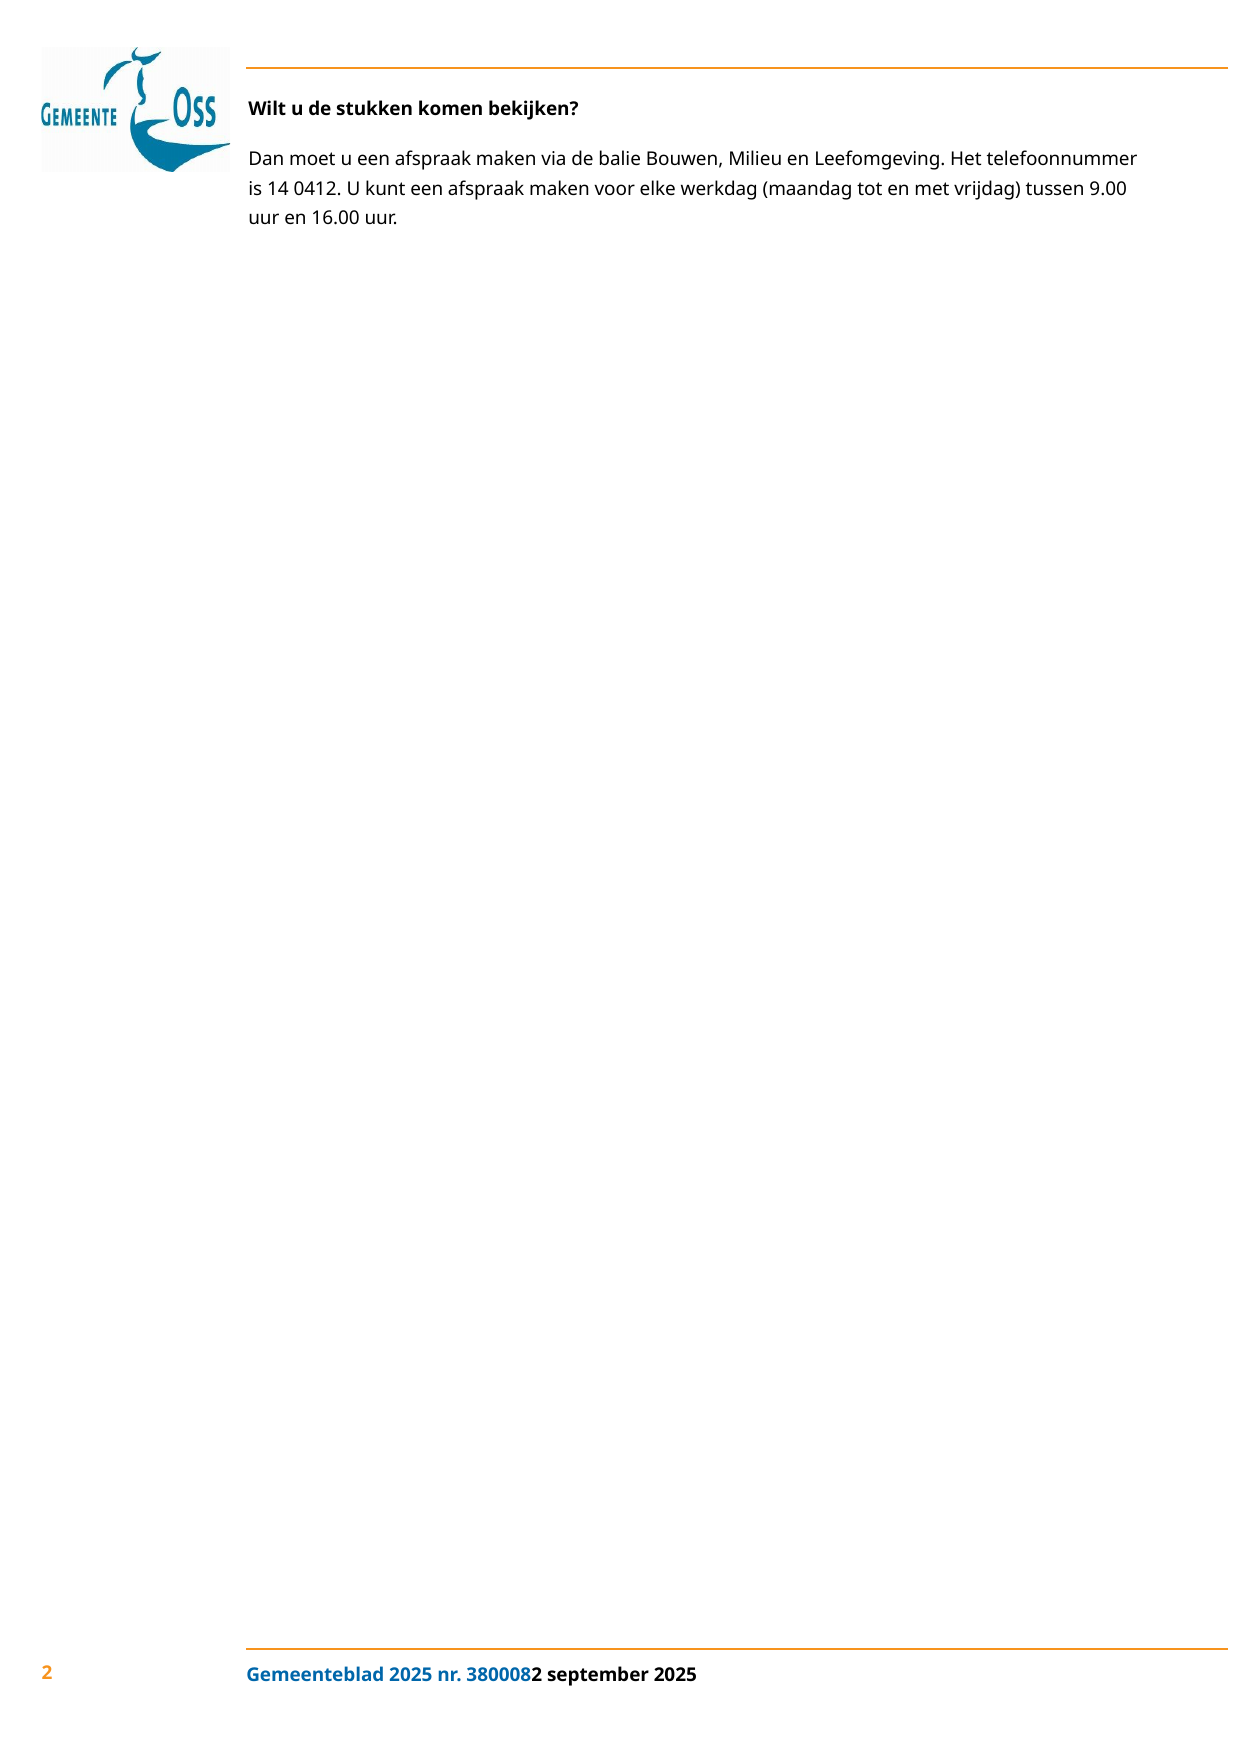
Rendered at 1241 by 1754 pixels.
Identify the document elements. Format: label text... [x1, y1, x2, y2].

picture [41, 47, 231, 172]
text Wilt u de stukken komen bekijken? [248, 95, 1152, 121]
text Dan moet u een afspraak maken via de balie Bouwen, Milieu en Leefomgeving. Het telefoonnummer is 14 0412. U kunt een afspraak maken voor elke werkdag (maandag tot en met vrijdag) tussen 9.00 uur en 16.00 uur. [248, 145, 1152, 230]
